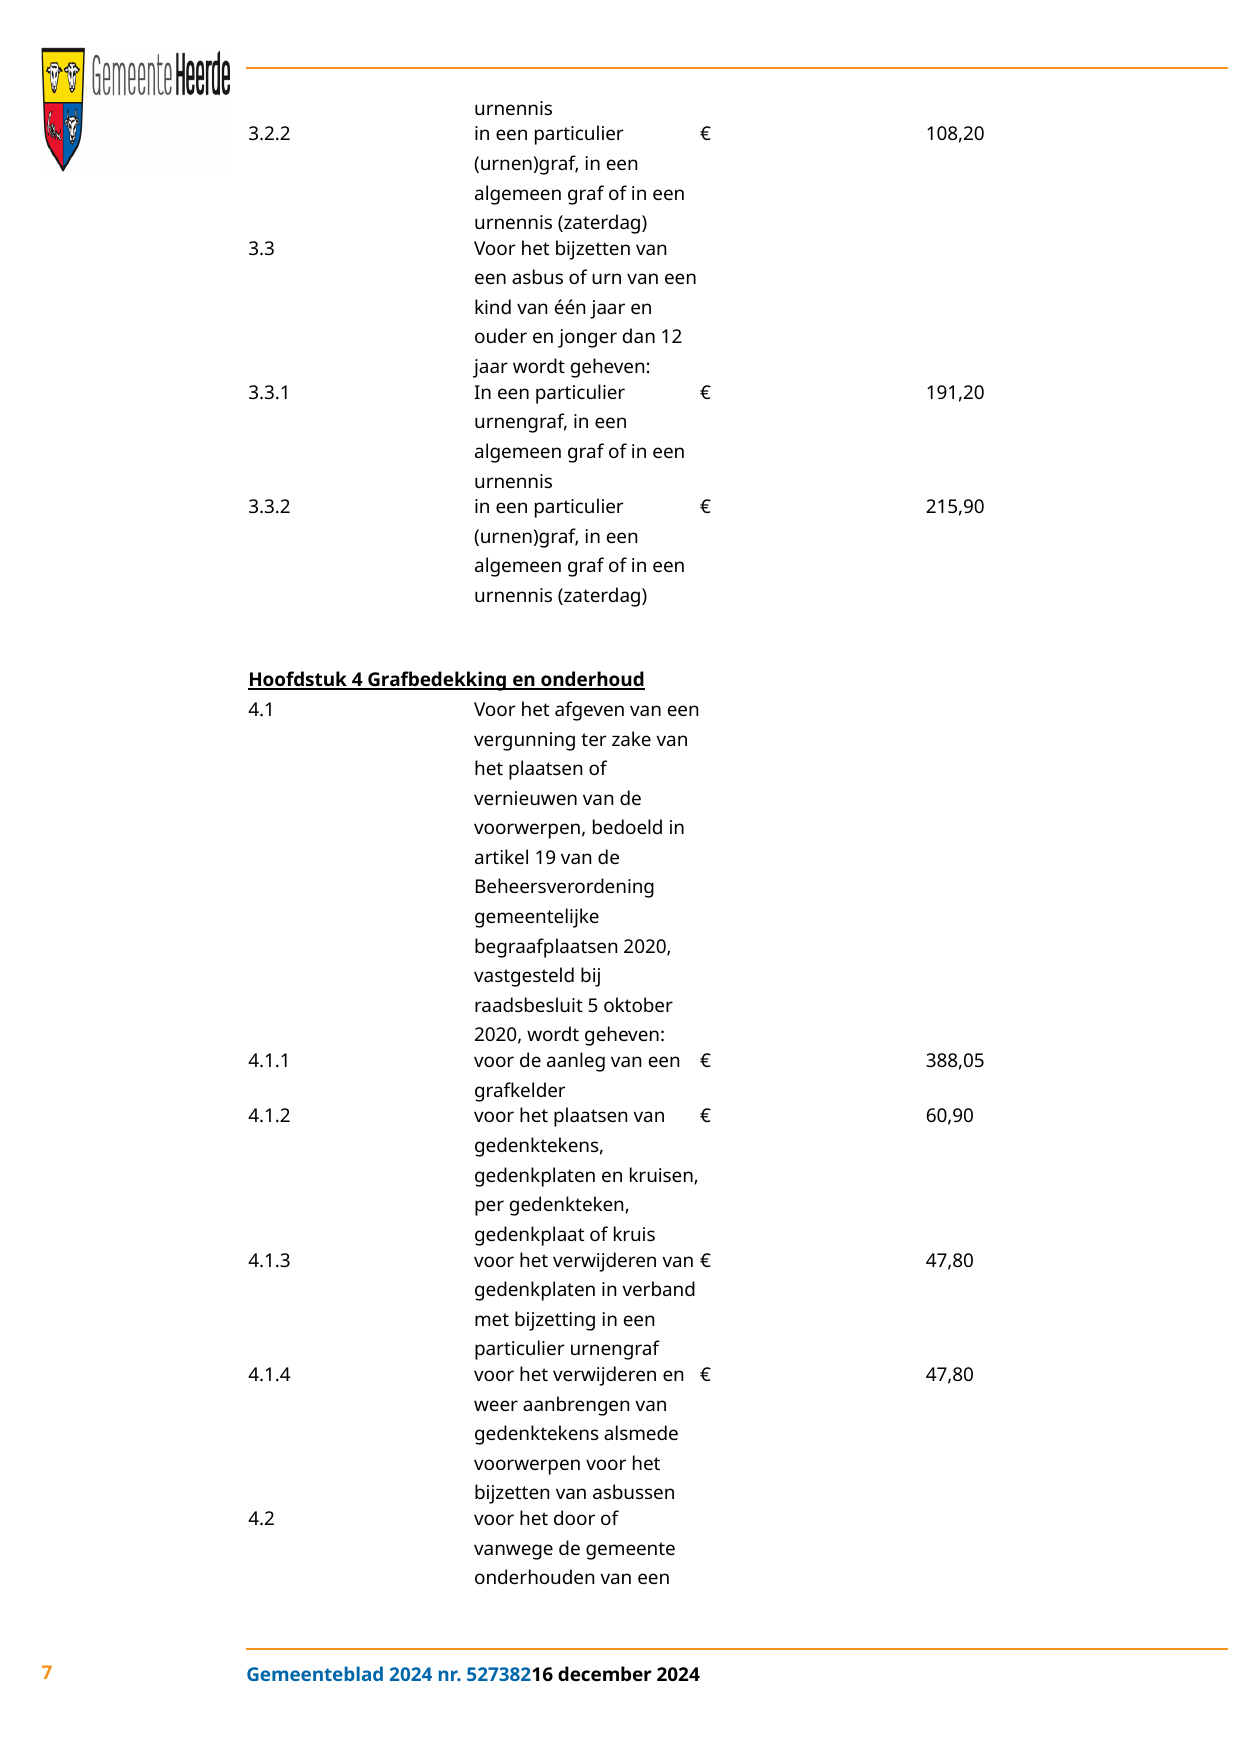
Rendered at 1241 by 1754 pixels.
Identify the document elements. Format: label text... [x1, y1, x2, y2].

table_cell in een particulier (urnen)graf, in een algemeen graf of in een urnennis (zaterdag) [474, 494, 700, 608]
table_cell [926, 608, 1152, 634]
table_cell [700, 608, 926, 634]
table_cell 47,80 [926, 1247, 1152, 1361]
table_cell [700, 235, 926, 379]
table_cell [926, 235, 1152, 379]
table_cell 3.3.2 [248, 494, 474, 608]
table_cell urnennis [474, 95, 700, 121]
table_cell voor het plaatsen van gedenktekens, gedenkplaten en kruisen, per gedenkteken, gedenkplaat of kruis [474, 1103, 700, 1247]
table_cell 4.2 [248, 1505, 474, 1590]
picture [41, 47, 231, 172]
table_cell voor de aanleg van een grafkelder [474, 1048, 700, 1103]
table_cell [926, 1505, 1152, 1590]
table_cell voor het door of vanwege de gemeente onderhouden van een [474, 1505, 700, 1590]
table_header 4.1 [248, 696, 474, 1047]
table_cell [248, 608, 474, 634]
table_cell [248, 95, 474, 121]
table_cell [700, 95, 926, 121]
table_header [700, 696, 926, 1047]
text Hoofdstuk 4 Grafbedekking en onderhoud [248, 667, 1152, 692]
table_cell [926, 95, 1152, 121]
table_cell 60,90 [926, 1103, 1152, 1247]
table_cell € [700, 494, 926, 608]
table_cell [700, 1505, 926, 1590]
table_cell Voor het bijzetten van een asbus of urn van een kind van één jaar en ouder en jonger dan 12 jaar wordt geheven: [474, 235, 700, 379]
table_cell 3.3.1 [248, 379, 474, 493]
table_cell 108,20 [926, 121, 1152, 235]
table_cell 4.1.2 [248, 1103, 474, 1247]
table_cell in een particulier (urnen)graf, in een algemeen graf of in een urnennis (zaterdag) [474, 121, 700, 235]
table_cell 215,90 [926, 494, 1152, 608]
table_cell 47,80 [926, 1361, 1152, 1505]
table_cell In een particulier urnengraf, in een algemeen graf of in een urnennis [474, 379, 700, 493]
table_cell 3.2.2 [248, 121, 474, 235]
table_cell € [700, 379, 926, 493]
table_cell 4.1.1 [248, 1048, 474, 1103]
table_cell € [700, 1048, 926, 1103]
table_header Voor het afgeven van een vergunning ter zake van het plaatsen of vernieuwen van de voorwerpen, bedoeld in artikel 19 van de Beheersverordening gemeentelijke begraafplaatsen 2020, vastgesteld bij raadsbesluit 5 oktober 2020, wordt geheven: [474, 696, 700, 1047]
table_cell € [700, 121, 926, 235]
table_cell € [700, 1247, 926, 1361]
table_cell voor het verwijderen van gedenkplaten in verband met bijzetting in een particulier urnengraf [474, 1247, 700, 1361]
table_cell [474, 608, 700, 634]
table_cell 191,20 [926, 379, 1152, 493]
table_cell 4.1.4 [248, 1361, 474, 1505]
table_cell 4.1.3 [248, 1247, 474, 1361]
table_header [926, 696, 1152, 1047]
table_cell € [700, 1361, 926, 1505]
table_cell 388,05 [926, 1048, 1152, 1103]
table_cell 3.3 [248, 235, 474, 379]
table_cell € [700, 1103, 926, 1247]
table_cell voor het verwijderen en weer aanbrengen van gedenktekens alsmede voorwerpen voor het bijzetten van asbussen [474, 1361, 700, 1505]
